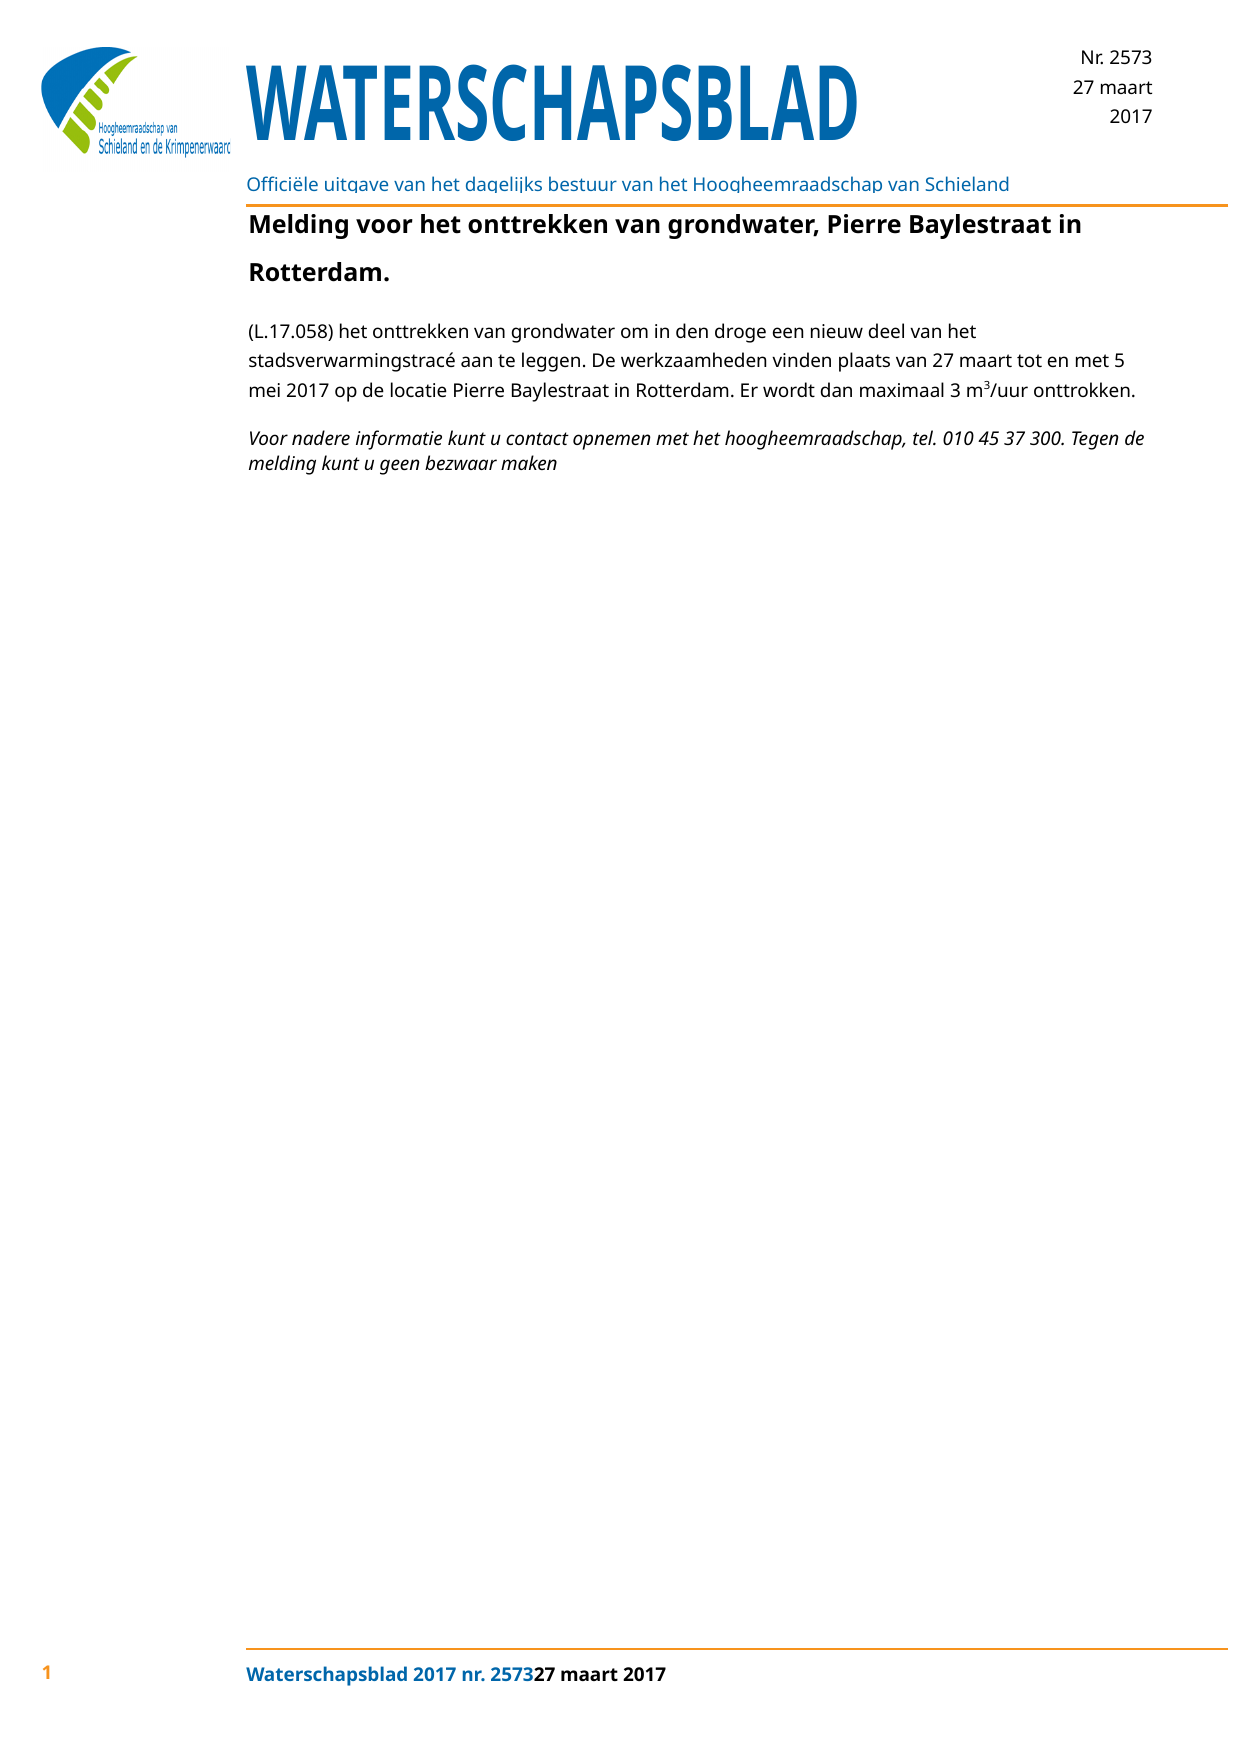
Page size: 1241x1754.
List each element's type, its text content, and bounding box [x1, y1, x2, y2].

text (L.17.058) het onttrekken van grondwater om in den droge een nieuw deel van het stadsverwarmingstracé aan te leggen. De werkzaamheden vinden plaats van 27 maart tot en met 5 mei 2017 op de locatie Pierre Baylestraat in Rotterdam. Er wordt dan maximaal 3 m3/uur onttrokken. [248, 318, 1152, 403]
text Melding voor het onttrekken van grondwater, Pierre Baylestraat in Rotterdam. [248, 207, 1152, 288]
text Voor nadere informatie kunt u contact opnemen met het hoogheemraadschap, tel. 010 45 37 300. Tegen de melding kunt u geen bezwaar maken [248, 425, 1152, 476]
picture [41, 47, 231, 172]
